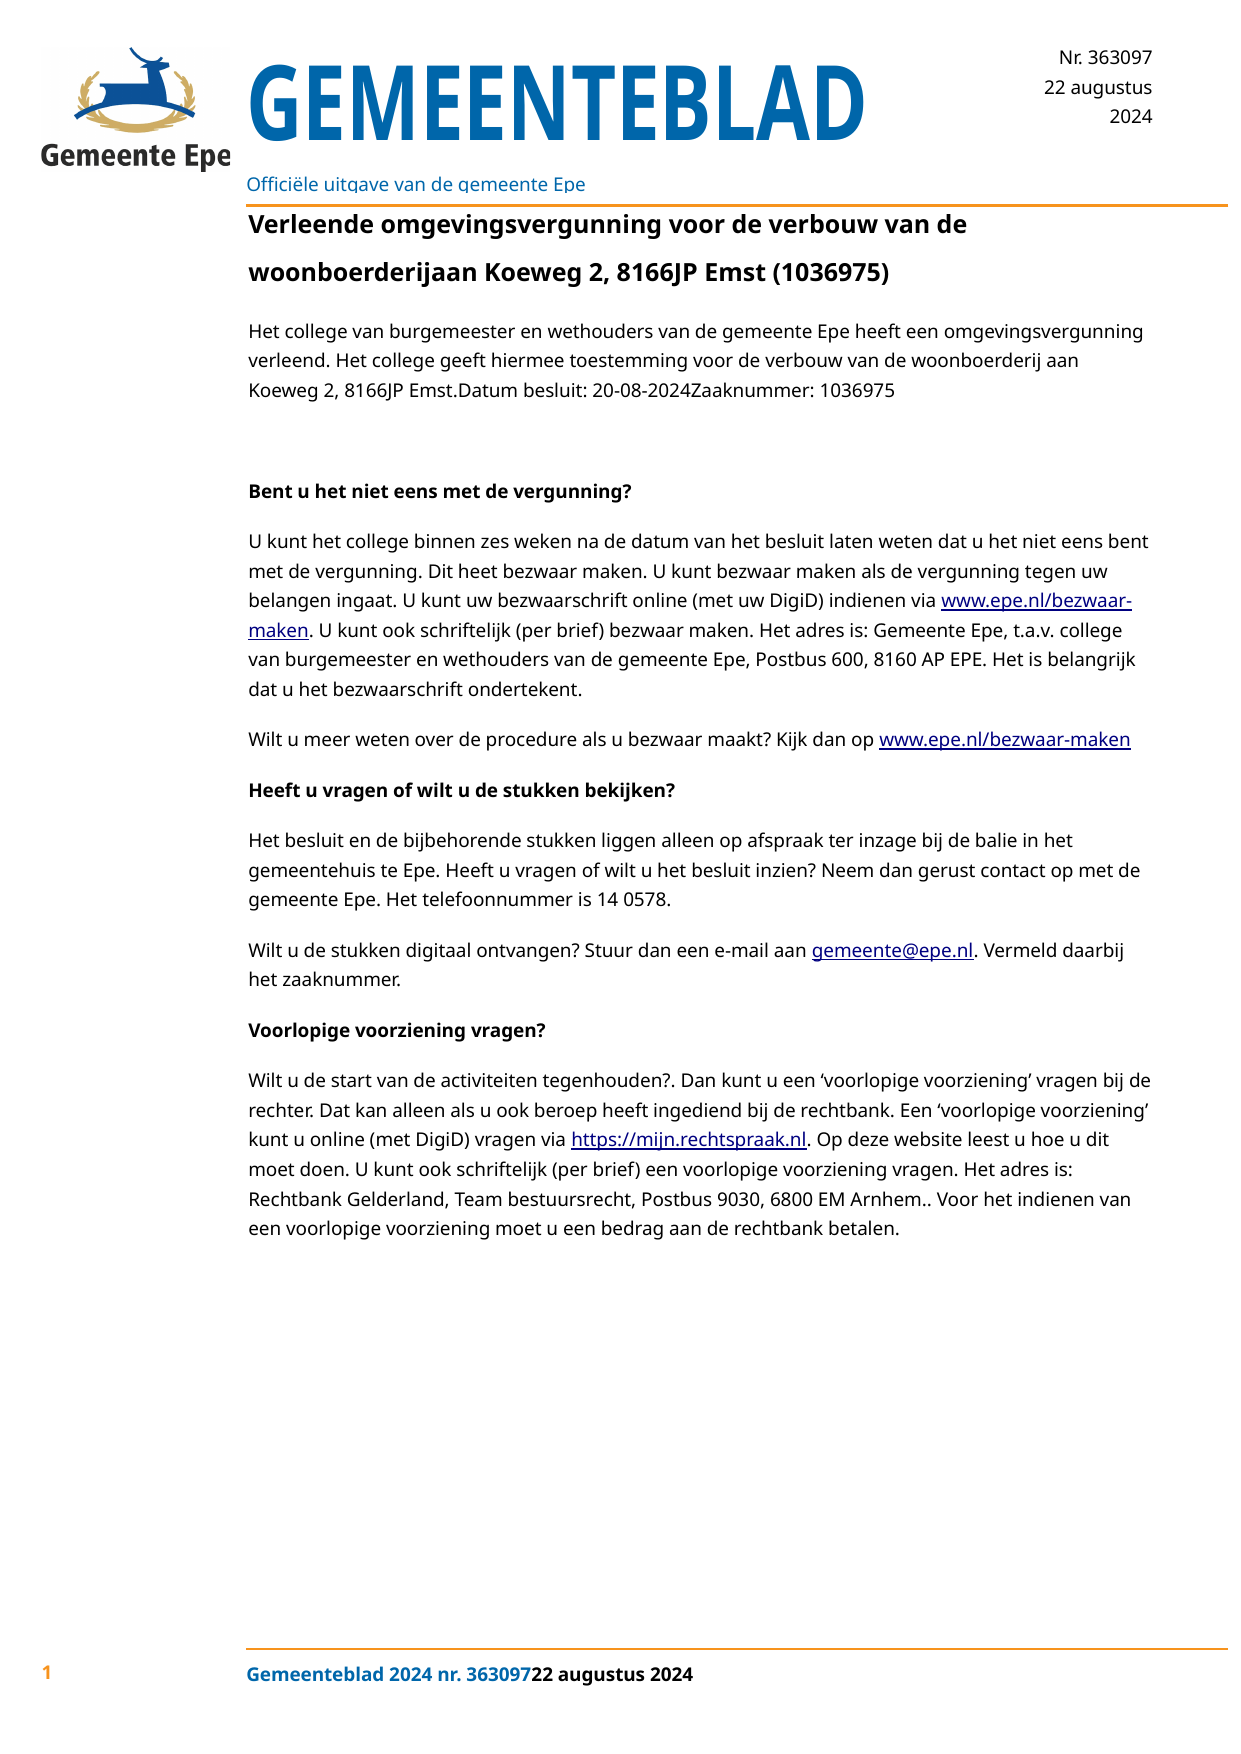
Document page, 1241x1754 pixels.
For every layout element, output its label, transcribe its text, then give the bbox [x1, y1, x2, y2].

text Verleende omgevingsvergunning voor de verbouw van de woonboerderijaan Koeweg 2, 8166JP Emst (1036975) [248, 207, 1152, 288]
text Voorlopige voorziening vragen? [248, 1017, 1152, 1043]
text Bent u het niet eens met de vergunning? [248, 478, 1152, 504]
text Heeft u vragen of wilt u de stukken bekijken? [248, 777, 1152, 803]
text Het college van burgemeester en wethouders van de gemeente Epe heeft een omgevingsvergunning verleend. Het college geeft hiermee toestemming voor de verbouw van de woonboerderij aan Koeweg 2, 8166JP Emst.Datum besluit: 20-08-2024Zaaknummer: 1036975 [248, 318, 1152, 403]
picture [41, 47, 231, 172]
text Wilt u meer weten over de procedure als u bezwaar maakt? Kijk dan op www.epe.nl/bezwaar-maken [248, 727, 1152, 752]
text Het besluit en de bijbehorende stukken liggen alleen op afspraak ter inzage bij de balie in het gemeentehuis te Epe. Heeft u vragen of wilt u het besluit inzien? Neem dan gerust contact op met de gemeente Epe. Het telefoonnummer is 14 0578. [248, 827, 1152, 912]
text Wilt u de stukken digitaal ontvangen? Stuur dan een e-mail aan gemeente@epe.nl. Vermeld daarbij het zaaknummer. [248, 937, 1152, 992]
text Wilt u de start van de activiteiten tegenhouden?. Dan kunt u een ‘voorlopige voorziening’ vragen bij de rechter. Dat kan alleen als u ook beroep heeft ingediend bij de rechtbank. Een ‘voorlopige voorziening’ kunt u online (met DigiD) vragen via https://mijn.rechtspraak.nl. Op deze website leest u hoe u dit moet doen. U kunt ook schriftelijk (per brief) een voorlopige voorziening vragen. Het adres is: Rechtbank Gelderland, Team bestuursrecht, Postbus 9030, 6800 EM Arnhem.. Voor het indienen van een voorlopige voorziening moet u een bedrag aan de rechtbank betalen. [248, 1067, 1152, 1241]
text U kunt het college binnen zes weken na de datum van het besluit laten weten dat u het niet eens bent met de vergunning. Dit heet bezwaar maken. U kunt bezwaar maken als de vergunning tegen uw belangen ingaat. U kunt uw bezwaarschrift online (met uw DigiD) indienen via www.epe.nl/bezwaar-maken. U kunt ook schriftelijk (per brief) bezwaar maken. Het adres is: Gemeente Epe, t.a.v. college van burgemeester en wethouders van de gemeente Epe, Postbus 600, 8160 AP EPE. Het is belangrijk dat u het bezwaarschrift ondertekent. [248, 528, 1152, 702]
